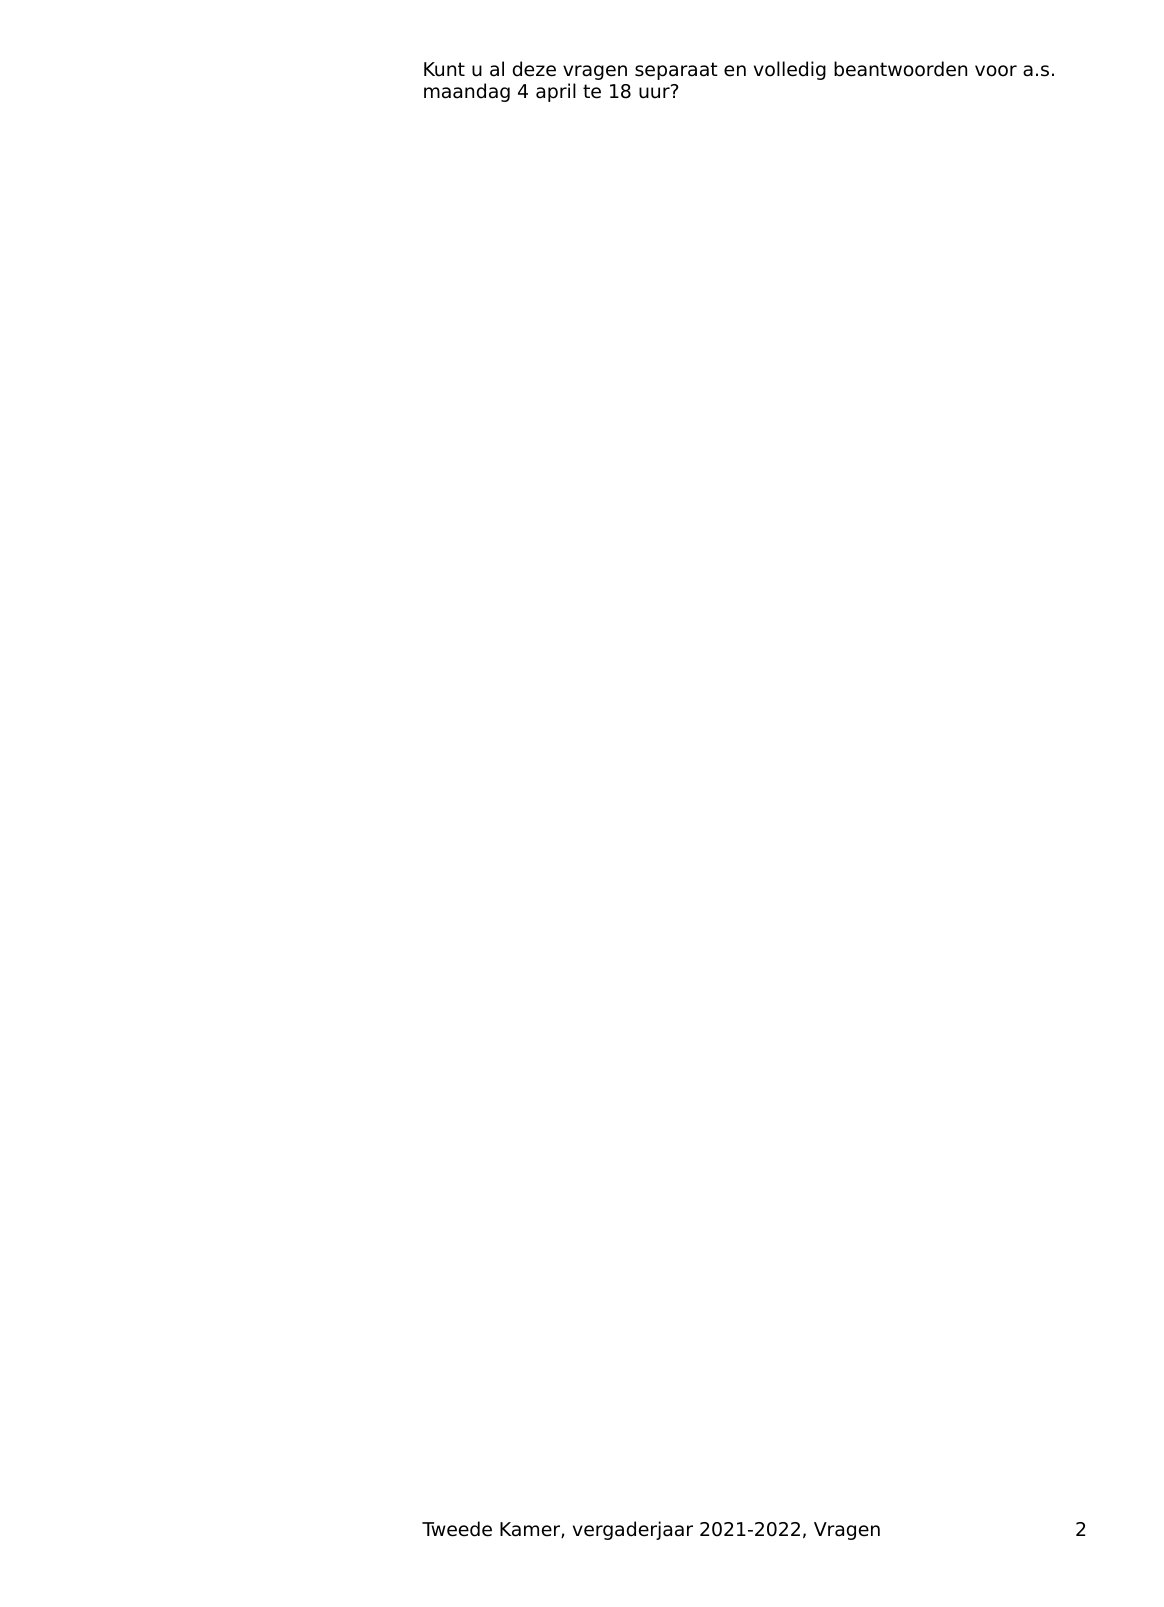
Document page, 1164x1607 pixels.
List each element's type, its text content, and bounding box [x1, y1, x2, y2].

text Kunt u al deze vragen separaat en volledig beantwoorden voor a.s. maandag 4 april te 18 uur? [422, 59, 1087, 103]
